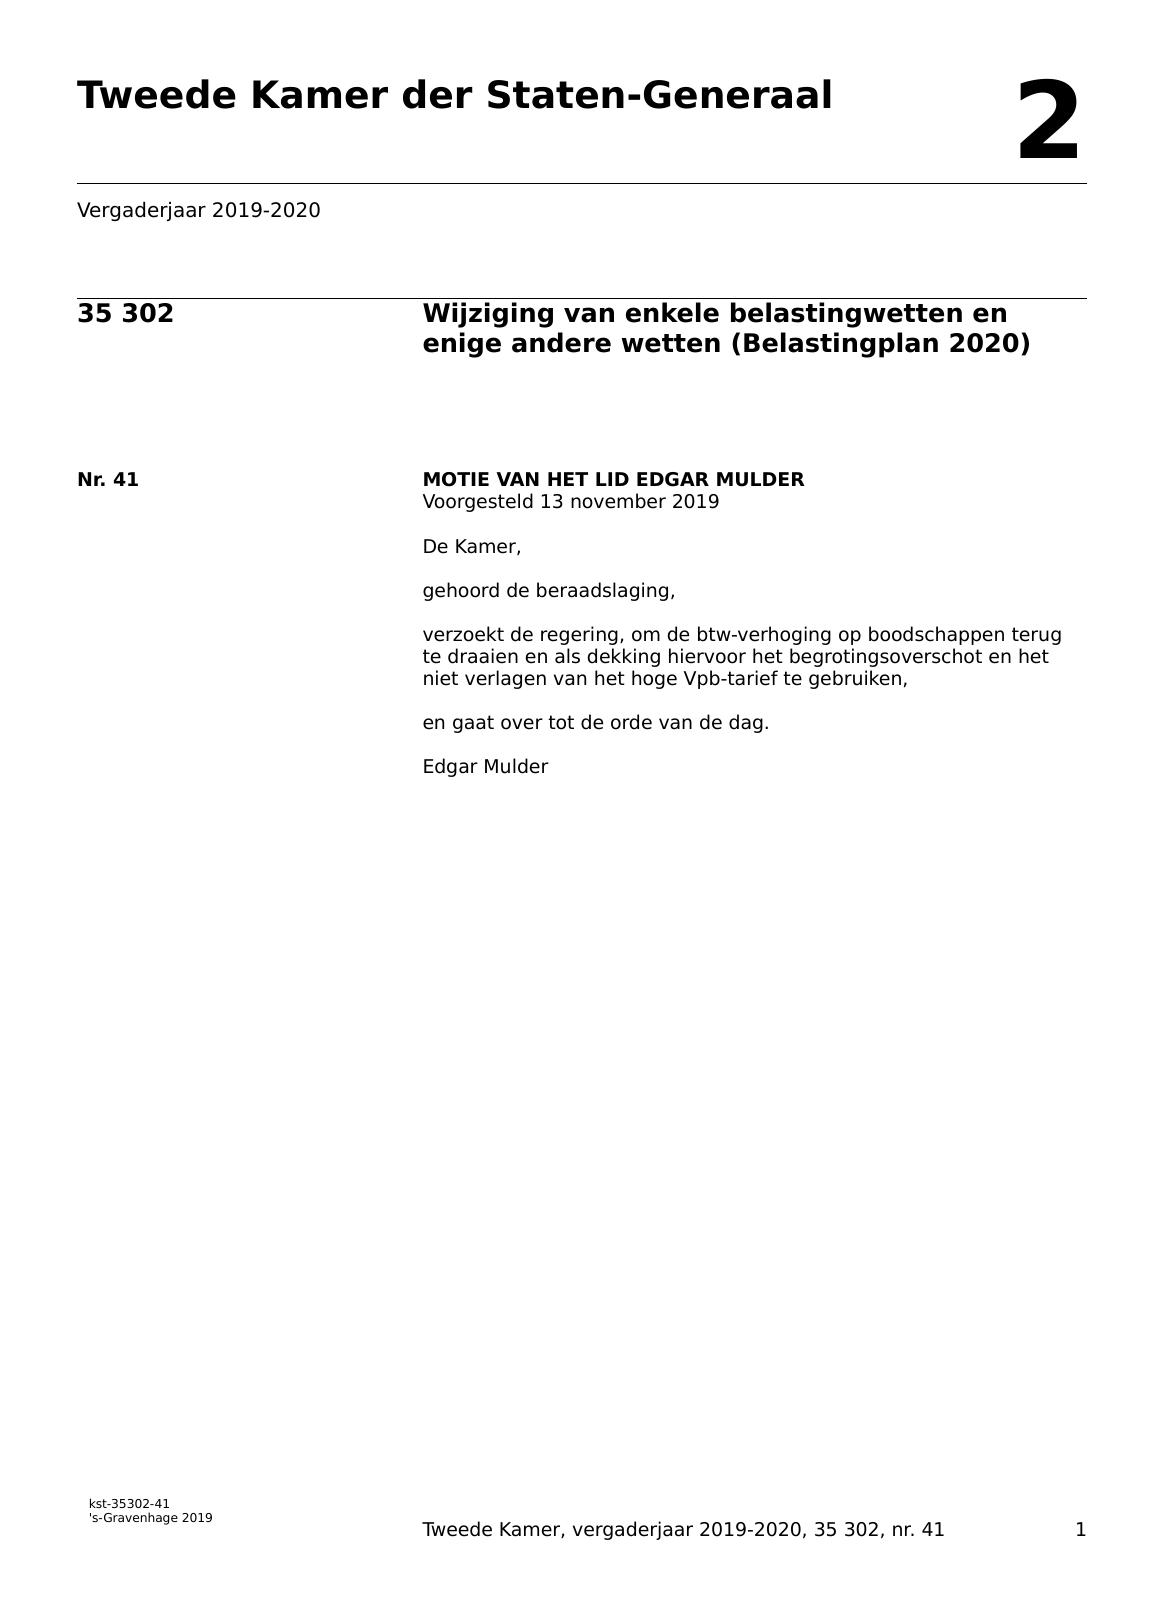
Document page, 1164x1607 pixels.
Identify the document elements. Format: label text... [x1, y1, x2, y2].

text verzoekt de regering, om de btw-verhoging op boodschappen terug te draaien en als dekking hiervoor het begrotingsoverschot en het niet verlagen van het hoge Vpb-tarief te gebruiken, [422, 624, 1087, 690]
table_header Tweede Kamer der Staten-Generaal [77, 59, 886, 183]
text kst-35302-41 [88, 1497, 323, 1511]
text Edgar Mulder [422, 756, 1087, 778]
subtitle Nr. 41 MOTIE VAN HET LID EDGAR MULDER [77, 469, 1087, 491]
text Voorgesteld 13 november 2019 [422, 491, 1087, 513]
table_header 2 [886, 59, 1087, 183]
subtitle 35 302 Wijziging van enkele belastingwetten en enige andere wetten (Belastingplan 2020) [77, 299, 1087, 358]
text en gaat over tot de orde van de dag. [422, 712, 1087, 734]
text gehoord de beraadslaging, [422, 580, 1087, 602]
table_cell Vergaderjaar 2019-2020 [77, 184, 1087, 298]
text De Kamer, [422, 536, 1087, 557]
text 's-Gravenhage 2019 [88, 1511, 323, 1525]
